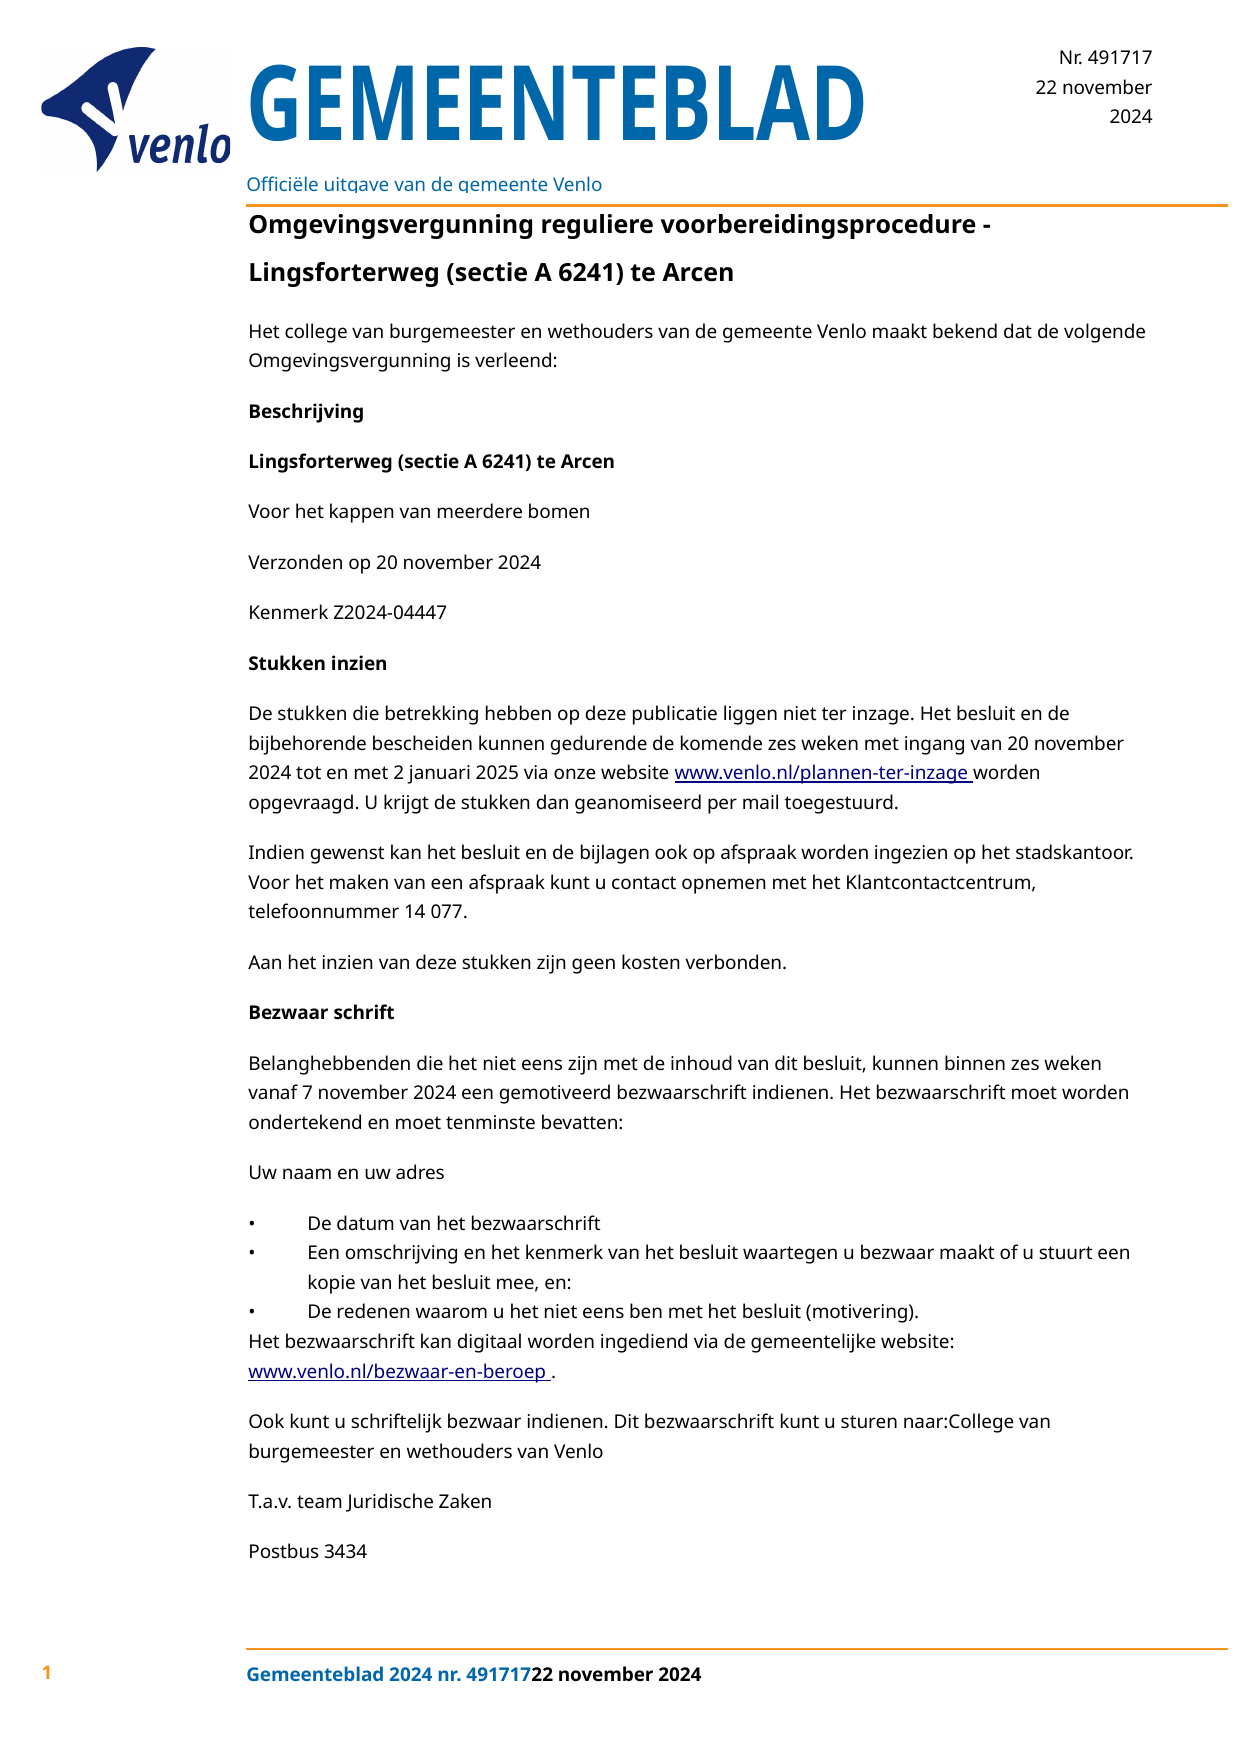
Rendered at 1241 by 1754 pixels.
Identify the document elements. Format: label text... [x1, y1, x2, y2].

text Het bezwaarschrift kan digitaal worden ingediend via de gemeentelijke website: www.venlo.nl/bezwaar-en-beroep . [248, 1328, 1152, 1384]
text Uw naam en uw adres [248, 1159, 1152, 1185]
text Stukken inzien [248, 650, 1152, 676]
text Voor het kappen van meerdere bomen [248, 499, 1152, 524]
text Verzonden op 20 november 2024 [248, 549, 1152, 575]
text Indien gewenst kan het besluit en de bijlagen ook op afspraak worden ingezien op het stadskantoor. Voor het maken van een afspraak kunt u contact opnemen met het Klantcontactcentrum, telefoonnummer 14 077. [248, 839, 1152, 924]
text Bezwaar schrift [248, 999, 1152, 1025]
text Lingsforterweg (sectie A 6241) te Arcen [248, 448, 1152, 474]
text Kenmerk Z2024-04447 [248, 599, 1152, 625]
picture [41, 47, 231, 172]
text De stukken die betrekking hebben op deze publicatie liggen niet ter inzage. Het besluit en de bijbehorende bescheiden kunnen gedurende de komende zes weken met ingang van 20 november 2024 tot en met 2 januari 2025 via onze website www.venlo.nl/plannen-ter-inzage worden opgevraagd. U krijgt de stukken dan geanomiseerd per mail toegestuurd. [248, 700, 1152, 815]
text T.a.v. team Juridische Zaken [248, 1488, 1152, 1514]
text Ook kunt u schriftelijk bezwaar indienen. Dit bezwaarschrift kunt u sturen naar:College van burgemeester en wethouders van Venlo [248, 1408, 1152, 1464]
text Belanghebbenden die het niet eens zijn met de inhoud van dit besluit, kunnen binnen zes weken vanaf 7 november 2024 een gemotiveerd bezwaarschrift indienen. Het bezwaarschrift moet worden ondertekend en moet tenminste bevatten: [248, 1050, 1152, 1135]
text Aan het inzien van deze stukken zijn geen kosten verbonden. [248, 949, 1152, 975]
text Omgevingsvergunning reguliere voorbereidingsprocedure - Lingsforterweg (sectie A 6241) te Arcen [248, 207, 1152, 288]
text Het college van burgemeester en wethouders van de gemeente Venlo maakt bekend dat de volgende Omgevingsvergunning is verleend: [248, 318, 1152, 373]
list Een omschrijving en het kenmerk van het besluit waartegen u bezwaar maakt of u stuurt een kopie van het besluit mee, en: [248, 1239, 1152, 1295]
text Beschrijving [248, 398, 1152, 424]
list De datum van het bezwaarschrift [248, 1210, 1152, 1236]
text Postbus 3434 [248, 1539, 1152, 1564]
list De redenen waarom u het niet eens ben met het besluit (motivering). [248, 1299, 1152, 1324]
